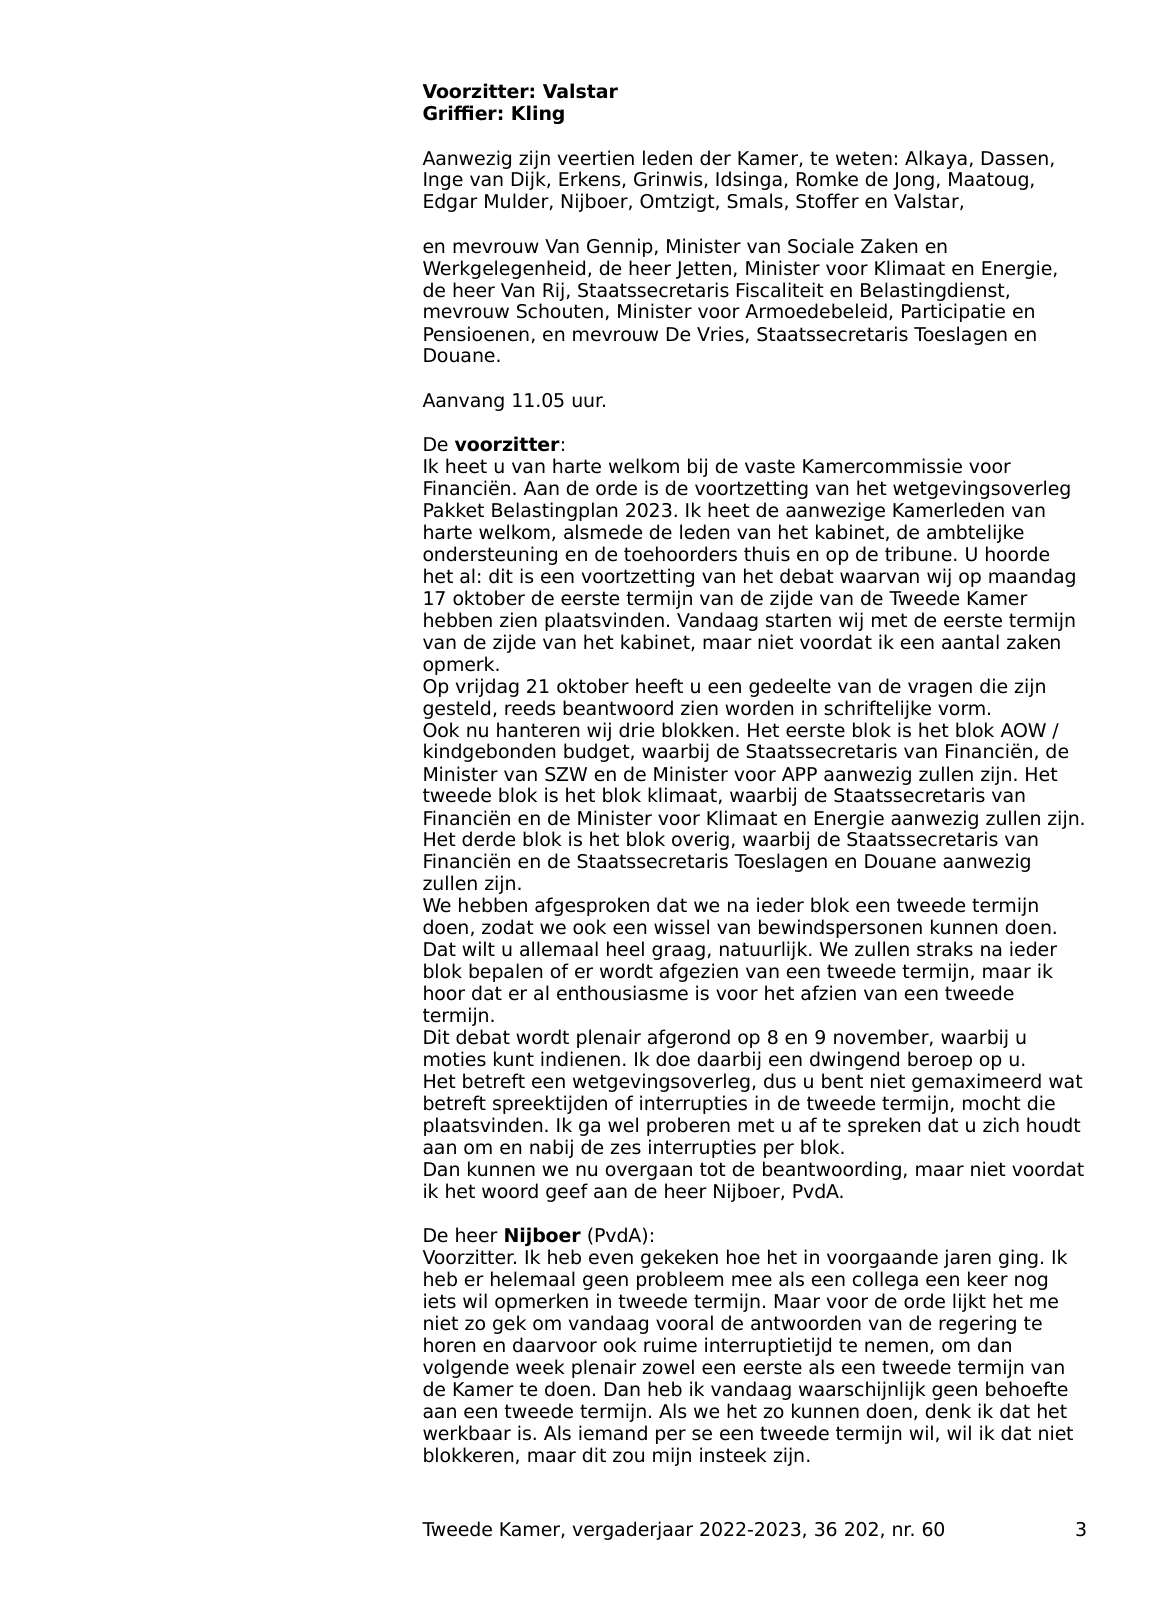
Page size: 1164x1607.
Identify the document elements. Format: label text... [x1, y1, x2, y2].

text De voorzitter: [422, 434, 1087, 456]
text Voorzitter. Ik heb even gekeken hoe het in voorgaande jaren ging. Ik heb er helemaal geen probleem mee als een collega een keer nog iets wil opmerken in tweede termijn. Maar voor de orde lijkt het me niet zo gek om vandaag vooral de antwoorden van de regering te horen en daarvoor ook ruime interruptietijd te nemen, om dan volgende week plenair zowel een eerste als een tweede termijn van de Kamer te doen. Dan heb ik vandaag waarschijnlijk geen behoefte aan een tweede termijn. Als we het zo kunnen doen, denk ik dat het werkbaar is. Als iemand per se een tweede termijn wil, wil ik dat niet blokkeren, maar dit zou mijn insteek zijn. [422, 1247, 1087, 1467]
text Ook nu hanteren wij drie blokken. Het eerste blok is het blok AOW / kindgebonden budget, waarbij de Staatssecretaris van Financiën, de Minister van SZW en de Minister voor APP aanwezig zullen zijn. Het tweede blok is het blok klimaat, waarbij de Staatssecretaris van Financiën en de Minister voor Klimaat en Energie aanwezig zullen zijn. Het derde blok is het blok overig, waarbij de Staatssecretaris van Financiën en de Staatssecretaris Toeslagen en Douane aanwezig zullen zijn. [422, 719, 1087, 895]
text Ik heet u van harte welkom bij de vaste Kamercommissie voor Financiën. Aan de orde is de voortzetting van het wetgevingsoverleg Pakket Belastingplan 2023. Ik heet de aanwezige Kamerleden van harte welkom, alsmede de leden van het kabinet, de ambtelijke ondersteuning en de toehoorders thuis en op de tribune. U hoorde het al: dit is een voortzetting van het debat waarvan wij op maandag 17 oktober de eerste termijn van de zijde van de Tweede Kamer hebben zien plaatsvinden. Vandaag starten wij met de eerste termijn van de zijde van het kabinet, maar niet voordat ik een aantal zaken opmerk. [422, 456, 1087, 676]
text Op vrijdag 21 oktober heeft u een gedeelte van de vragen die zijn gesteld, reeds beantwoord zien worden in schriftelijke vorm. [422, 676, 1087, 719]
text Dan kunnen we nu overgaan tot de beantwoording, maar niet voordat ik het woord geef aan de heer Nijboer, PvdA. [422, 1159, 1087, 1203]
text Voorzitter: Valstar [422, 81, 1087, 103]
text Aanwezig zijn veertien leden der Kamer, te weten: Alkaya, Dassen, Inge van Dijk, Erkens, Grinwis, Idsinga, Romke de Jong, Maatoug, Edgar Mulder, Nijboer, Omtzigt, Smals, Stoffer en Valstar, [422, 147, 1087, 213]
text Het betreft een wetgevingsoverleg, dus u bent niet gemaximeerd wat betreft spreektijden of interrupties in de tweede termijn, mocht die plaatsvinden. Ik ga wel proberen met u af te spreken dat u zich houdt aan om en nabij de zes interrupties per blok. [422, 1071, 1087, 1159]
text en mevrouw Van Gennip, Minister van Sociale Zaken en Werkgelegenheid, de heer Jetten, Minister voor Klimaat en Energie, de heer Van Rij, Staatssecretaris Fiscaliteit en Belastingdienst, mevrouw Schouten, Minister voor Armoedebeleid, Participatie en Pensioenen, en mevrouw De Vries, Staatssecretaris Toeslagen en Douane. [422, 236, 1087, 367]
text Griffier: Kling [422, 103, 1087, 125]
text We hebben afgesproken dat we na ieder blok een tweede termijn doen, zodat we ook een wissel van bewindspersonen kunnen doen. Dat wilt u allemaal heel graag, natuurlijk. We zullen straks na ieder blok bepalen of er wordt afgezien van een tweede termijn, maar ik hoor dat er al enthousiasme is voor het afzien van een tweede termijn. [422, 895, 1087, 1027]
text De heer Nijboer (PvdA): [422, 1225, 1087, 1247]
text Aanvang 11.05 uur. [422, 389, 1087, 412]
text Dit debat wordt plenair afgerond op 8 en 9 november, waarbij u moties kunt indienen. Ik doe daarbij een dwingend beroep op u. [422, 1027, 1087, 1071]
